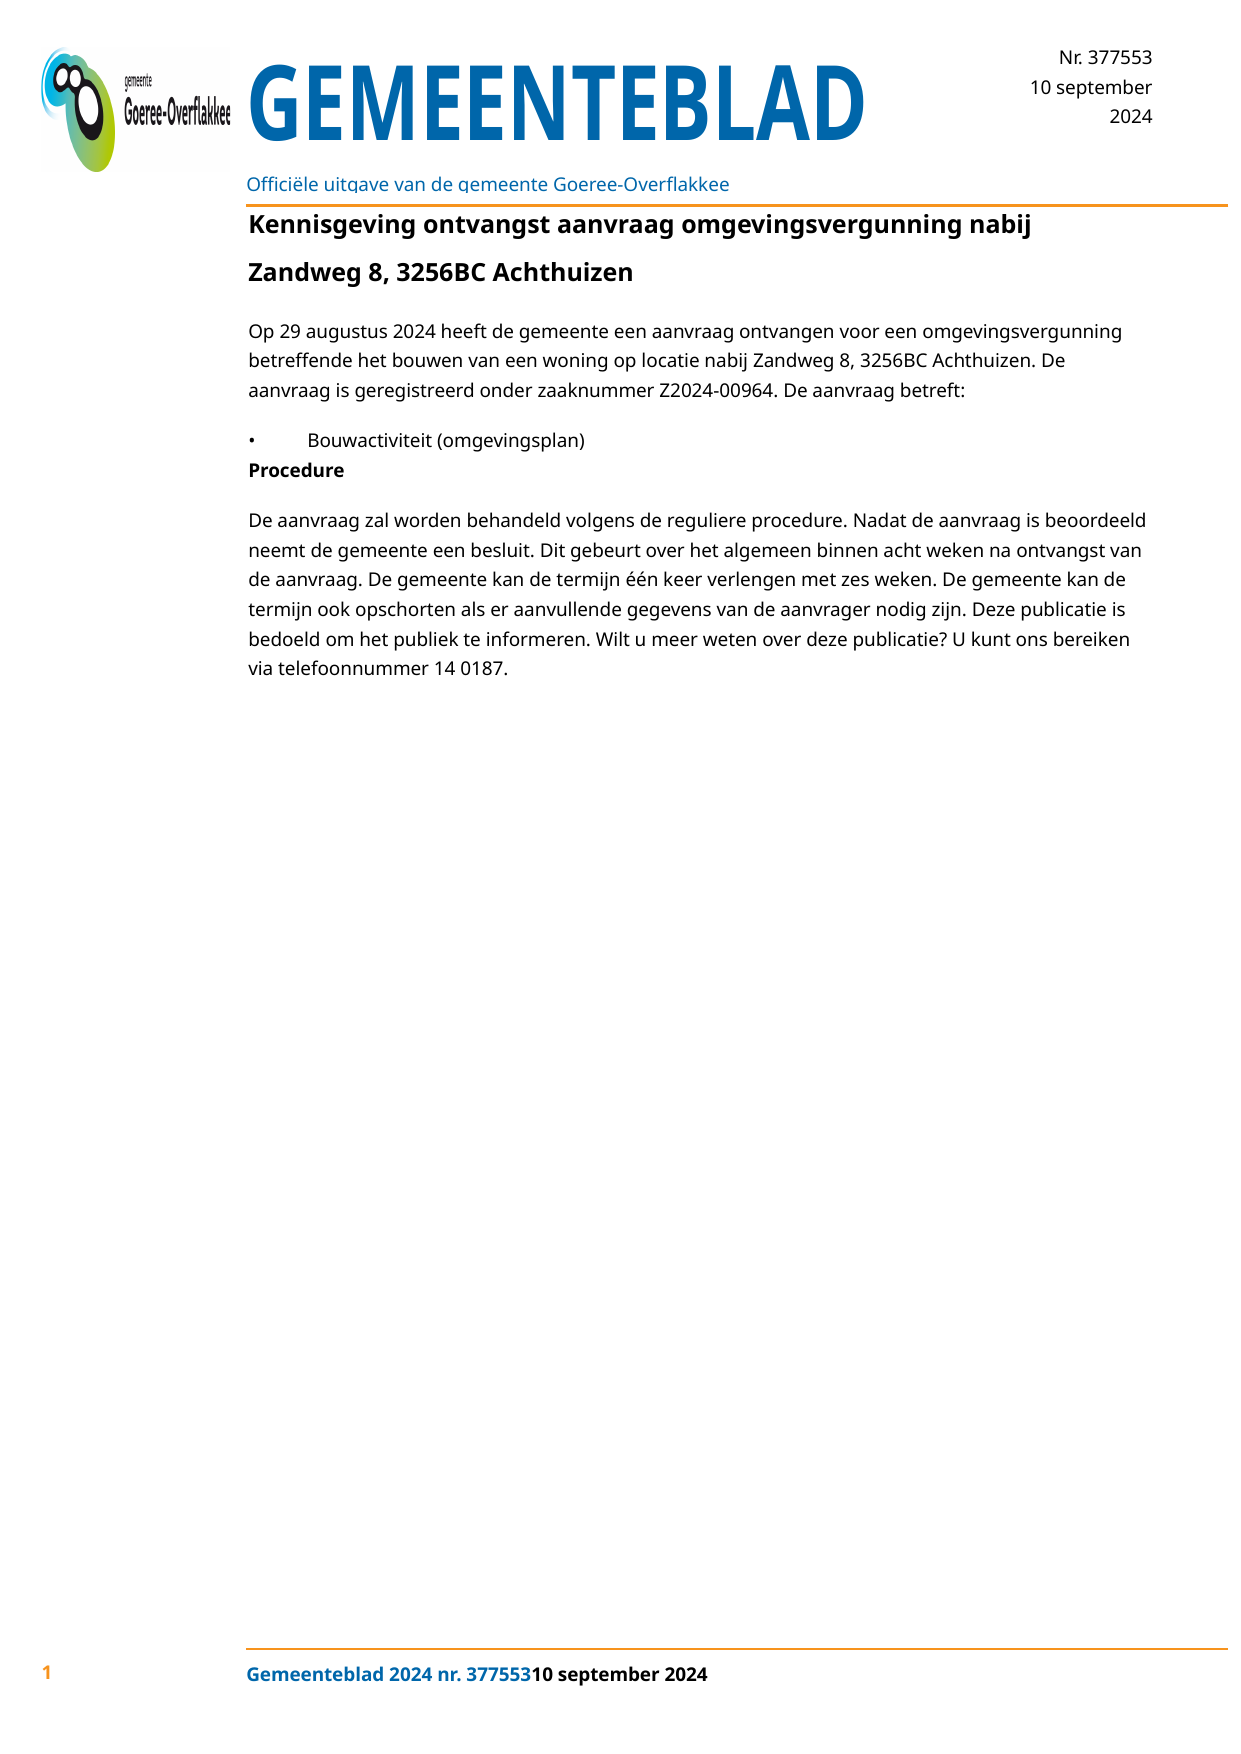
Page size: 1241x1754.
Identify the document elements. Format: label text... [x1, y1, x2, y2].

text Kennisgeving ontvangst aanvraag omgevingsvergunning nabij Zandweg 8, 3256BC Achthuizen [248, 207, 1152, 288]
list Bouwactiviteit (omgevingsplan) [248, 427, 1152, 453]
text Procedure [248, 457, 1152, 483]
picture [41, 47, 231, 172]
text Op 29 augustus 2024 heeft de gemeente een aanvraag ontvangen voor een omgevingsvergunning betreffende het bouwen van een woning op locatie nabij Zandweg 8, 3256BC Achthuizen. De aanvraag is geregistreerd onder zaaknummer Z2024-00964. De aanvraag betreft: [248, 318, 1152, 403]
text De aanvraag zal worden behandeld volgens de reguliere procedure. Nadat de aanvraag is beoordeeld neemt de gemeente een besluit. Dit gebeurt over het algemeen binnen acht weken na ontvangst van de aanvraag. De gemeente kan de termijn één keer verlengen met zes weken. De gemeente kan de termijn ook opschorten als er aanvullende gegevens van de aanvrager nodig zijn. Deze publicatie is bedoeld om het publiek te informeren. Wilt u meer weten over deze publicatie? U kunt ons bereiken via telefoonnummer 14 0187. [248, 507, 1152, 681]
